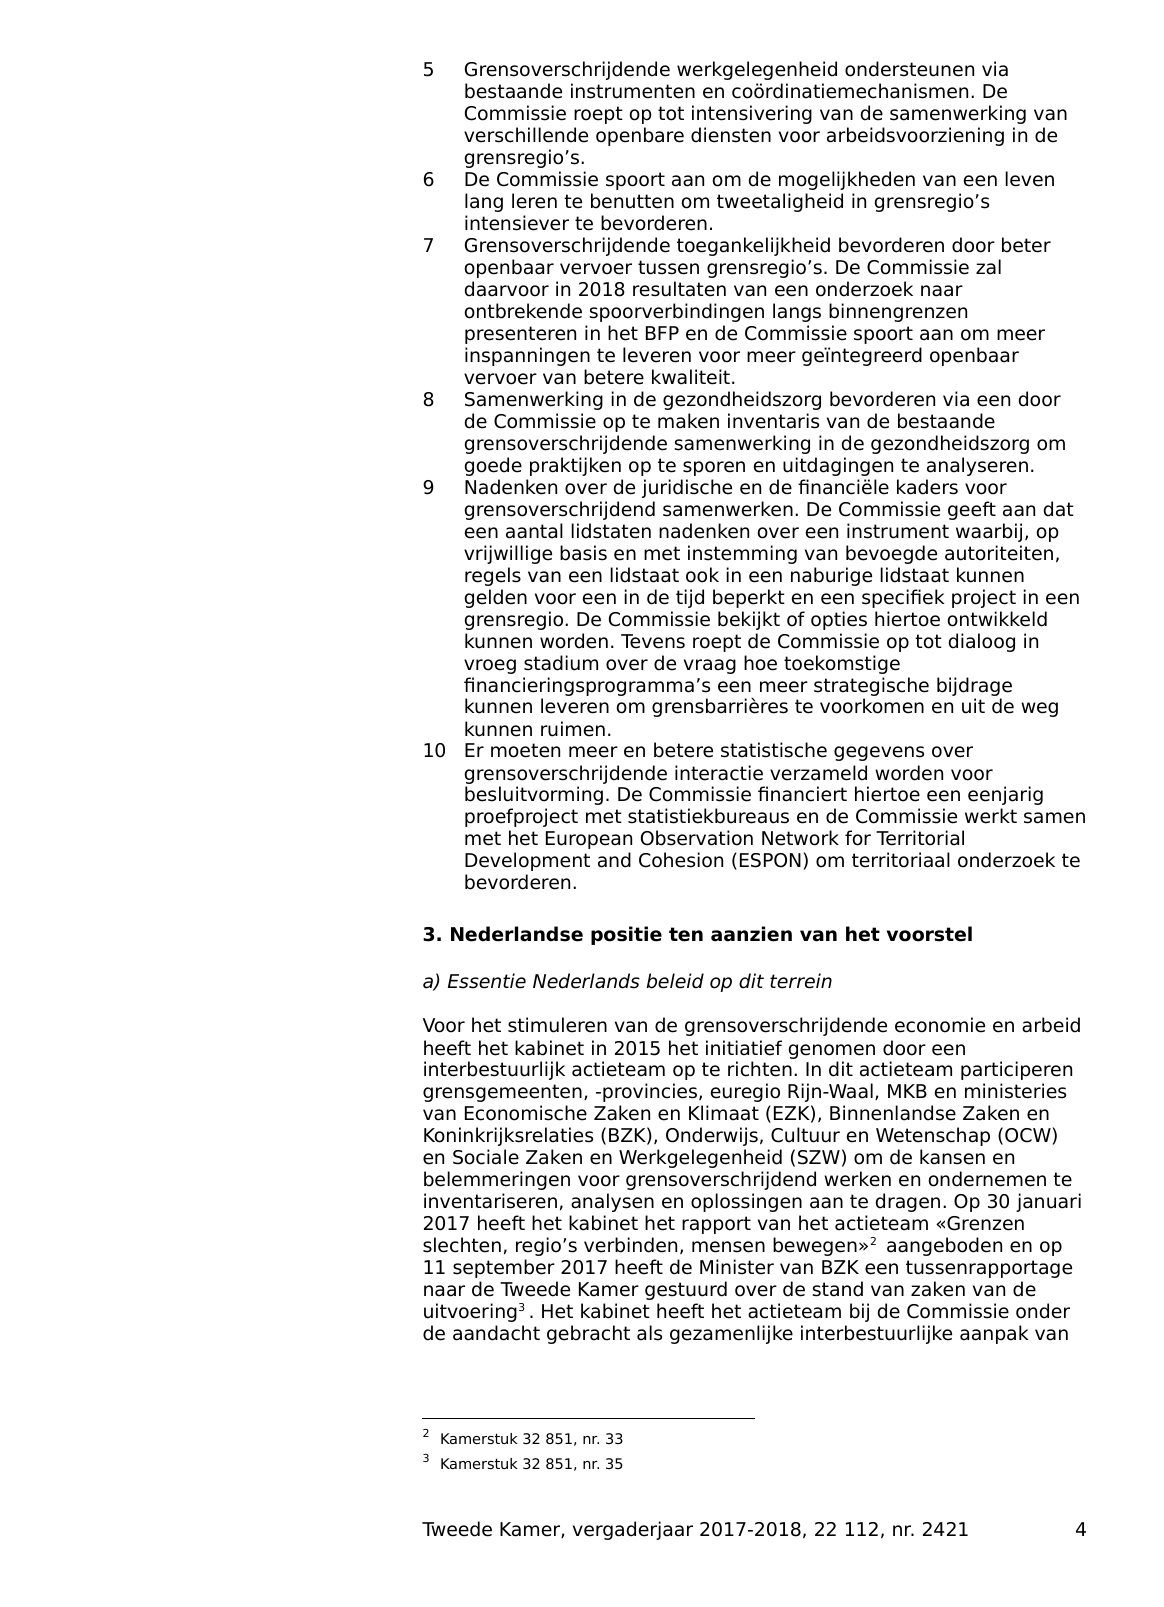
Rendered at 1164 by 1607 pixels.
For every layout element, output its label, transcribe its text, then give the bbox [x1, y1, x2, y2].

text 5 Grensoverschrijdende werkgelegenheid ondersteunen via bestaande instrumenten en coördinatiemechanismen. De Commissie roept op tot intensivering van de samenwerking van verschillende openbare diensten voor arbeidsvoorziening in de grensregio’s. [422, 59, 1087, 169]
subtitle a) Essentie Nederlands beleid op dit terrein [422, 971, 1087, 993]
subtitle 3. Nederlandse positie ten aanzien van het voorstel [422, 924, 1087, 946]
text 6 De Commissie spoort aan om de mogelijkheden van een leven lang leren te benutten om tweetaligheid in grensregio’s intensiever te bevorderen. [422, 169, 1087, 235]
text 7 Grensoverschrijdende toegankelijkheid bevorderen door beter openbaar vervoer tussen grensregio’s. De Commissie zal daarvoor in 2018 resultaten van een onderzoek naar ontbrekende spoorverbindingen langs binnengrenzen presenteren in het BFP en de Commissie spoort aan om meer inspanningen te leveren voor meer geïntegreerd openbaar vervoer van betere kwaliteit. [422, 235, 1087, 389]
text Voor het stimuleren van de grensoverschrijdende economie en arbeid heeft het kabinet in 2015 het initiatief genomen door een interbestuurlijk actieteam op te richten. In dit actieteam participeren grensgemeenten, -provincies, euregio Rijn-Waal, MKB en ministeries van Economische Zaken en Klimaat (EZK), Binnenlandse Zaken en Koninkrijksrelaties (BZK), Onderwijs, Cultuur en Wetenschap (OCW) en Sociale Zaken en Werkgelegenheid (SZW) om de kansen en belemmeringen voor grensoverschrijdend werken en ondernemen te inventariseren, analysen en oplossingen aan te dragen. Op 30 januari 2017 heeft het kabinet het rapport van het actieteam «Grenzen slechten, regio’s verbinden, mensen bewegen» aangeboden en op 11 september 2017 heeft de Minister van BZK een tussenrapportage naar de Tweede Kamer gestuurd over de stand van zaken van de uitvoering. Het kabinet heeft het actieteam bij de Commissie onder de aandacht gebracht als gezamenlijke interbestuurlijke aanpak van [422, 1015, 1087, 1367]
text Kamerstuk 32 851, nr. 35 [422, 1452, 1087, 1474]
text 10 Er moeten meer en betere statistische gegevens over grensoverschrijdende interactie verzameld worden voor besluitvorming. De Commissie financiert hiertoe een eenjarig proefproject met statistiekbureaus en de Commissie werkt samen met het European Observation Network for Territorial Development and Cohesion (ESPON) om territoriaal onderzoek te bevorderen. [422, 740, 1087, 894]
text Kamerstuk 32 851, nr. 33 [422, 1427, 1087, 1449]
text 8 Samenwerking in de gezondheidszorg bevorderen via een door de Commissie op te maken inventaris van de bestaande grensoverschrijdende samenwerking in de gezondheidszorg om goede praktijken op te sporen en uitdagingen te analyseren. [422, 389, 1087, 477]
text 9 Nadenken over de juridische en de financiële kaders voor grensoverschrijdend samenwerken. De Commissie geeft aan dat een aantal lidstaten nadenken over een instrument waarbij, op vrijwillige basis en met instemming van bevoegde autoriteiten, regels van een lidstaat ook in een naburige lidstaat kunnen gelden voor een in de tijd beperkt en een specifiek project in een grensregio. De Commissie bekijkt of opties hiertoe ontwikkeld kunnen worden. Tevens roept de Commissie op tot dialoog in vroeg stadium over de vraag hoe toekomstige financieringsprogramma’s een meer strategische bijdrage kunnen leveren om grensbarrières te voorkomen en uit de weg kunnen ruimen. [422, 477, 1087, 740]
